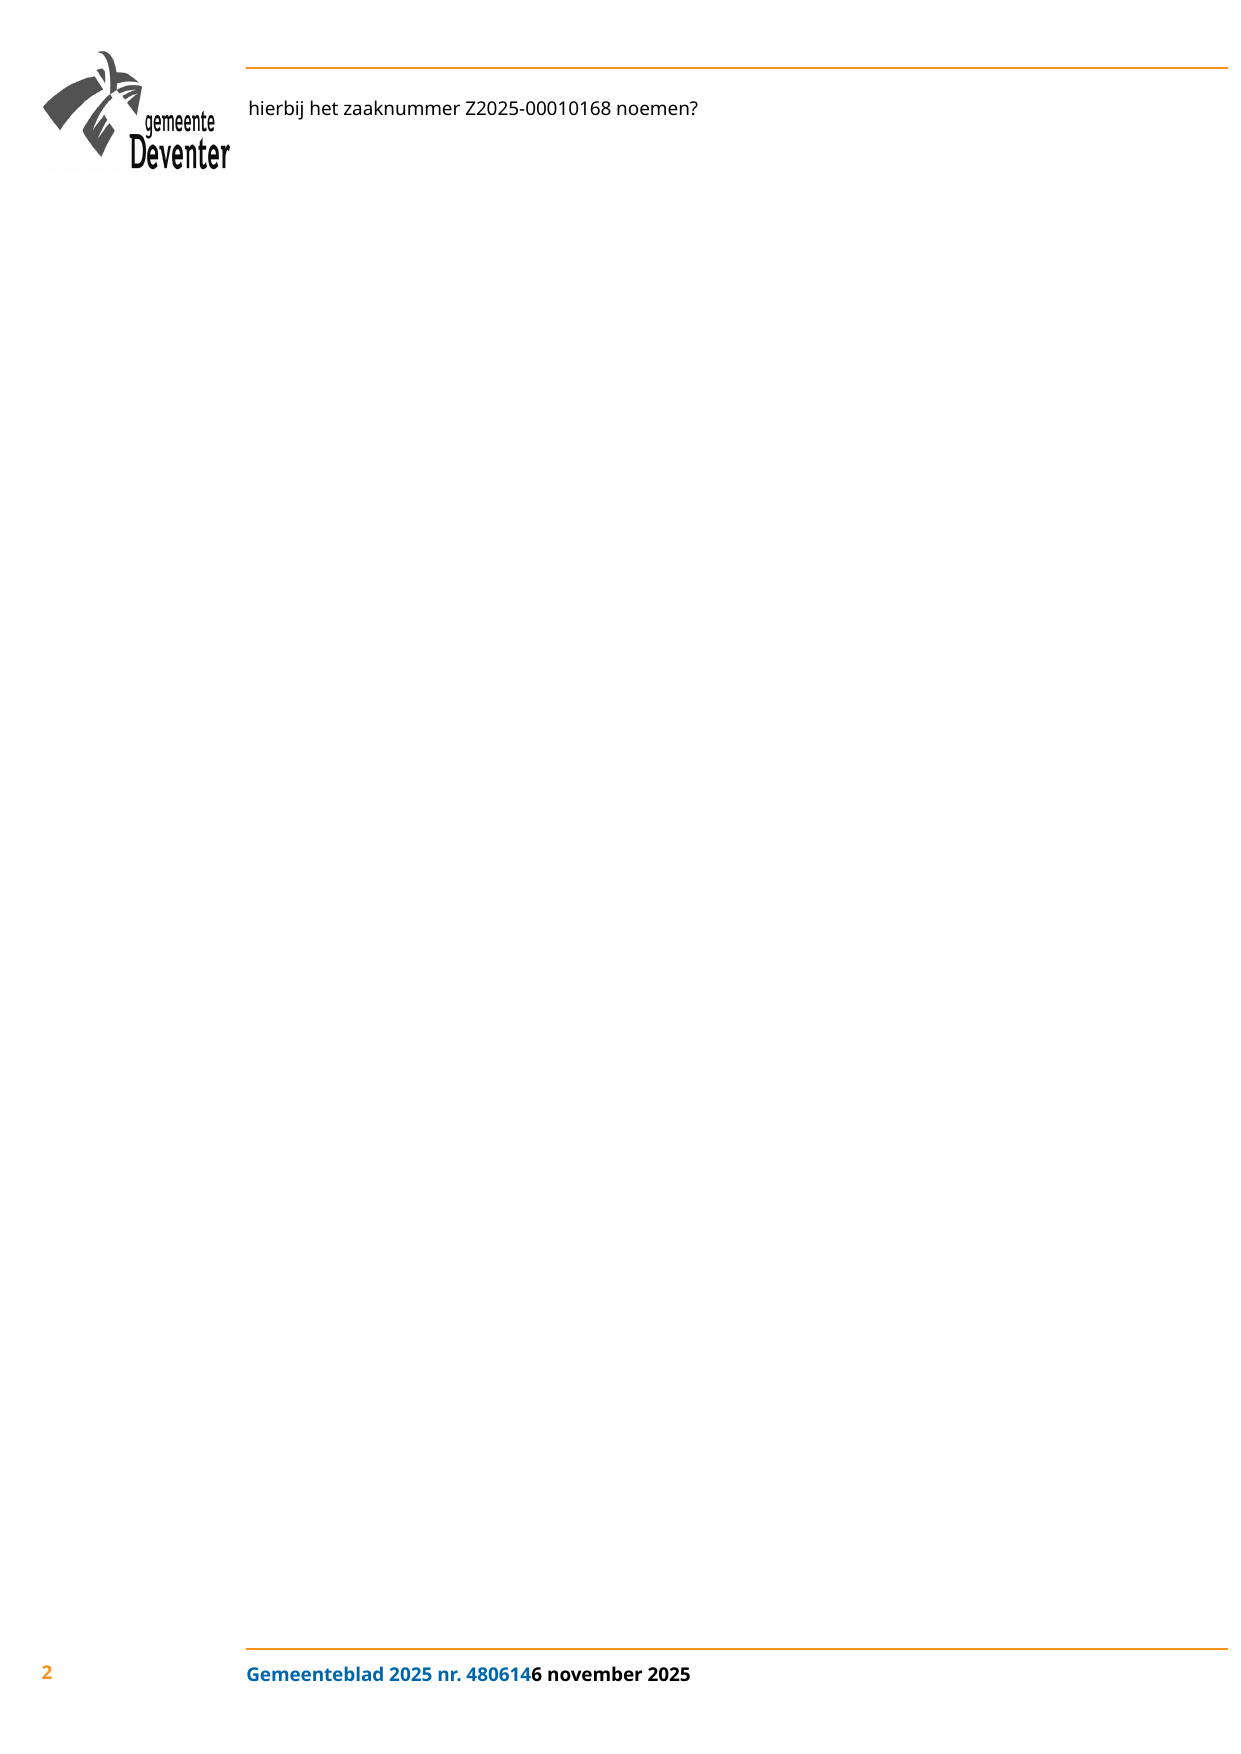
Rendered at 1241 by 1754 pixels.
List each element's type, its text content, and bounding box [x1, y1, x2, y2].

text hierbij het zaaknummer Z2025-00010168 noemen? [248, 95, 1152, 121]
picture [41, 47, 231, 172]
